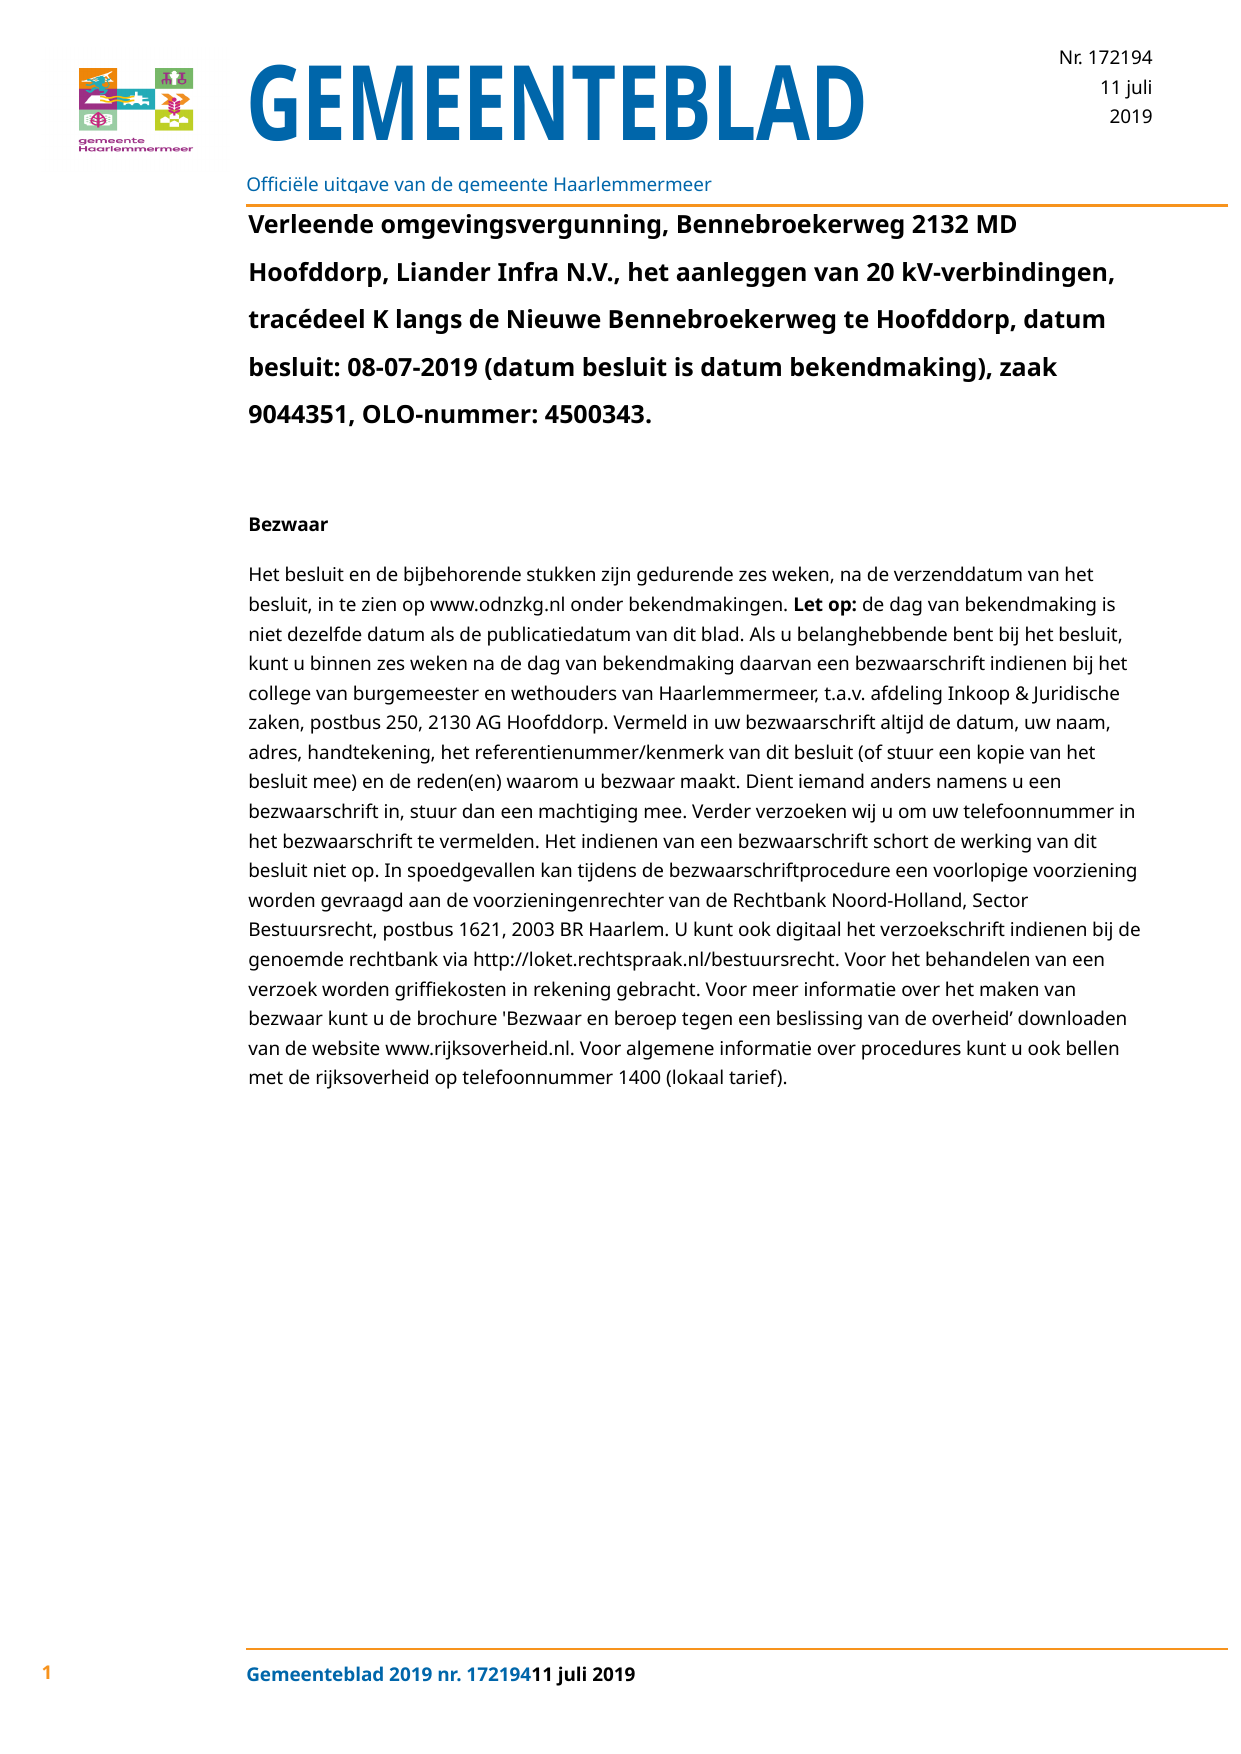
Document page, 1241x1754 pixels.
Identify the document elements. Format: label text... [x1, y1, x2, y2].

text Verleende omgevingsvergunning, Bennebroekerweg 2132 MD Hoofddorp, Liander Infra N.V., het aanleggen van 20 kV-verbindingen, tracédeel K langs de Nieuwe Bennebroekerweg te Hoofddorp, datum besluit: 08-07-2019 (datum besluit is datum bekendmaking), zaak 9044351, OLO-nummer: 4500343. [248, 207, 1152, 431]
text Het besluit en de bijbehorende stukken zijn gedurende zes weken, na de verzenddatum van het besluit, in te zien op www.odnzkg.nl onder bekendmakingen. Let op: de dag van bekendmaking is niet dezelfde datum als de publicatiedatum van dit blad. Als u belanghebbende bent bij het besluit, kunt u binnen zes weken na de dag van bekendmaking daarvan een bezwaarschrift indienen bij het college van burgemeester en wethouders van Haarlemmermeer, t.a.v. afdeling Inkoop & Juridische zaken, postbus 250, 2130 AG Hoofddorp. Vermeld in uw bezwaarschrift altijd de datum, uw naam, adres, handtekening, het referentienummer/kenmerk van dit besluit (of stuur een kopie van het besluit mee) en de reden(en) waarom u bezwaar maakt. Dient iemand anders namens u een bezwaarschrift in, stuur dan een machtiging mee. Verder verzoeken wij u om uw telefoonnummer in het bezwaarschrift te vermelden. Het indienen van een bezwaarschrift schort de werking van dit besluit niet op. In spoedgevallen kan tijdens de bezwaarschriftprocedure een voorlopige voorziening worden gevraagd aan de voorzieningenrechter van de Rechtbank Noord-Holland, Sector Bestuursrecht, postbus 1621, 2003 BR Haarlem. U kunt ook digitaal het verzoekschrift indienen bij de genoemde rechtbank via http://loket.rechtspraak.nl/bestuursrecht. Voor het behandelen van een verzoek worden griffiekosten in rekening gebracht. Voor meer informatie over het maken van bezwaar kunt u de brochure 'Bezwaar en beroep tegen een beslissing van de overheid’ downloaden van de website www.rijksoverheid.nl. Voor algemene informatie over procedures kunt u ook bellen met de rijksoverheid op telefoonnummer 1400 (lokaal tarief). [248, 562, 1152, 1090]
picture [41, 47, 231, 172]
text Bezwaar [248, 511, 1152, 537]
